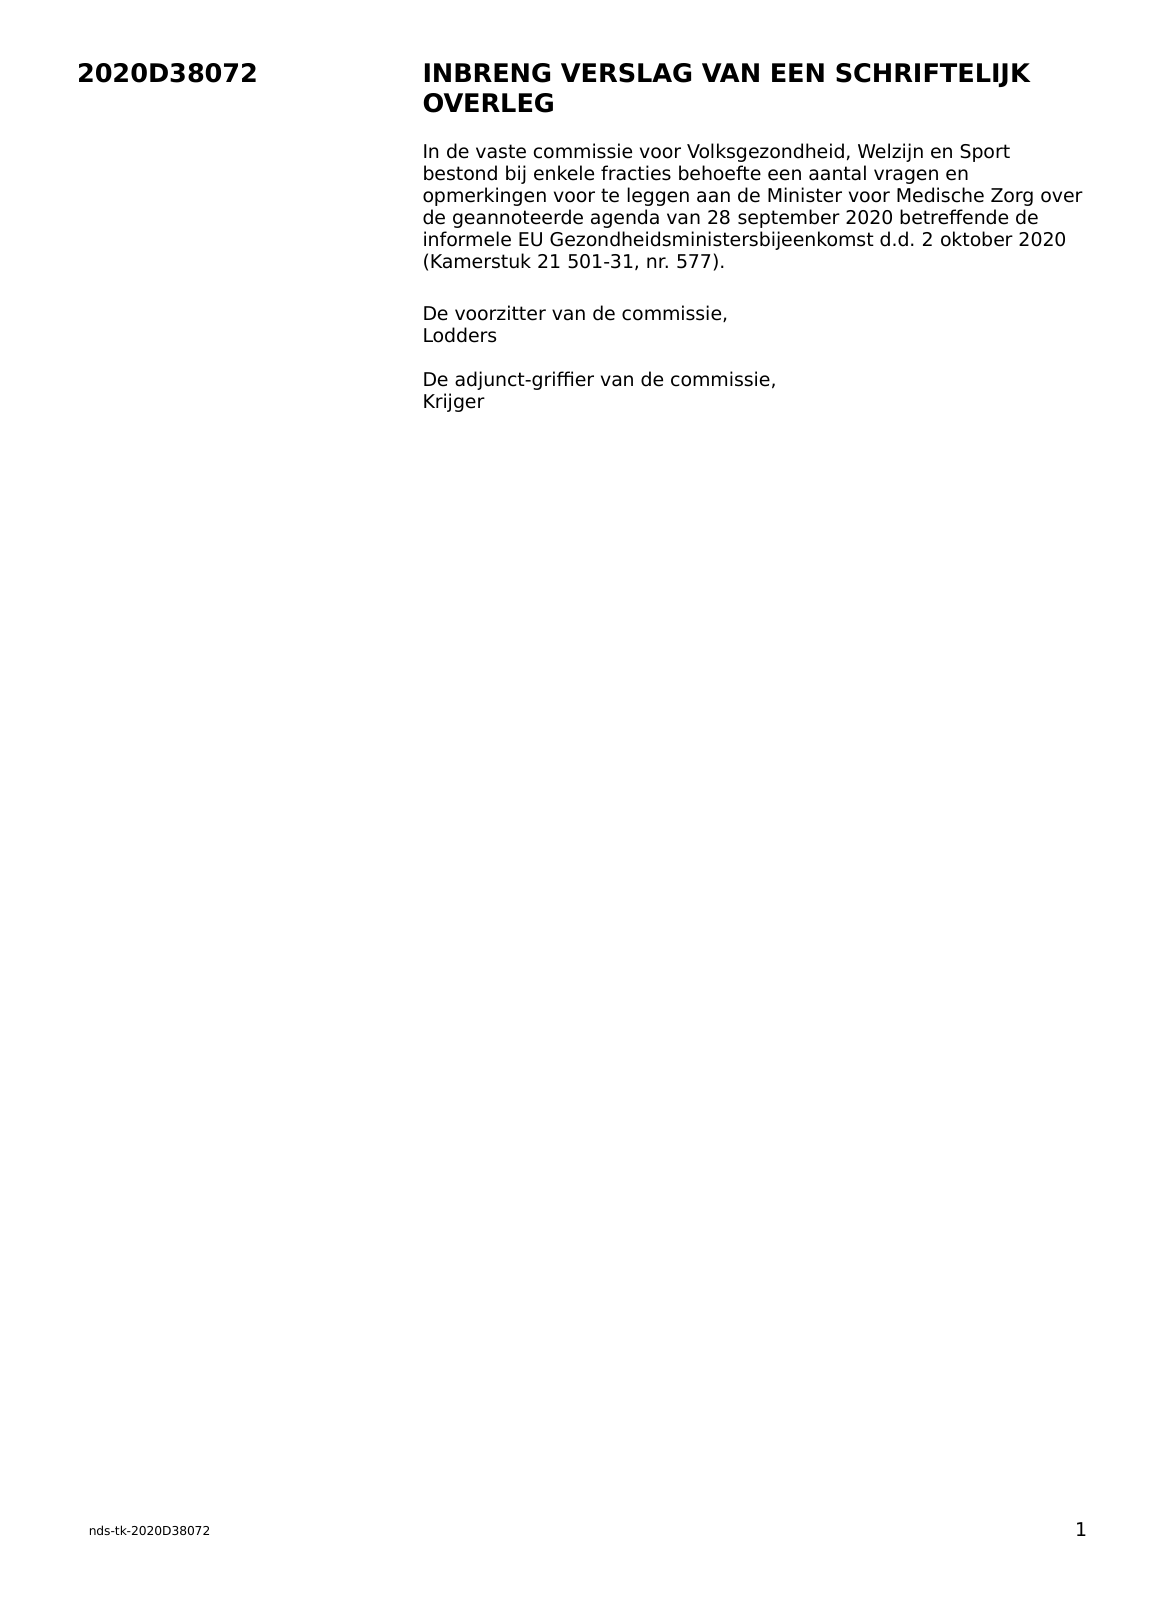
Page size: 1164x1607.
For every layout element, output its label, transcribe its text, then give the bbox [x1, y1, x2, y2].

text 2020D38072 INBRENG VERSLAG VAN EEN SCHRIFTELIJK OVERLEG [77, 59, 1087, 118]
text In de vaste commissie voor Volksgezondheid, Welzijn en Sport bestond bij enkele fracties behoefte een aantal vragen en opmerkingen voor te leggen aan de Minister voor Medische Zorg over de geannoteerde agenda van 28 september 2020 betreffende de informele EU Gezondheidsministersbijeenkomst d.d. 2 oktober 2020 (Kamerstuk 21 501-31, nr. 577). [422, 141, 1087, 272]
text nds-tk-2020D38072 [88, 1524, 323, 1538]
text De voorzitter van de commissie, Lodders [422, 302, 1087, 346]
text De adjunct-griffier van de commissie, Krijger [422, 369, 1087, 413]
